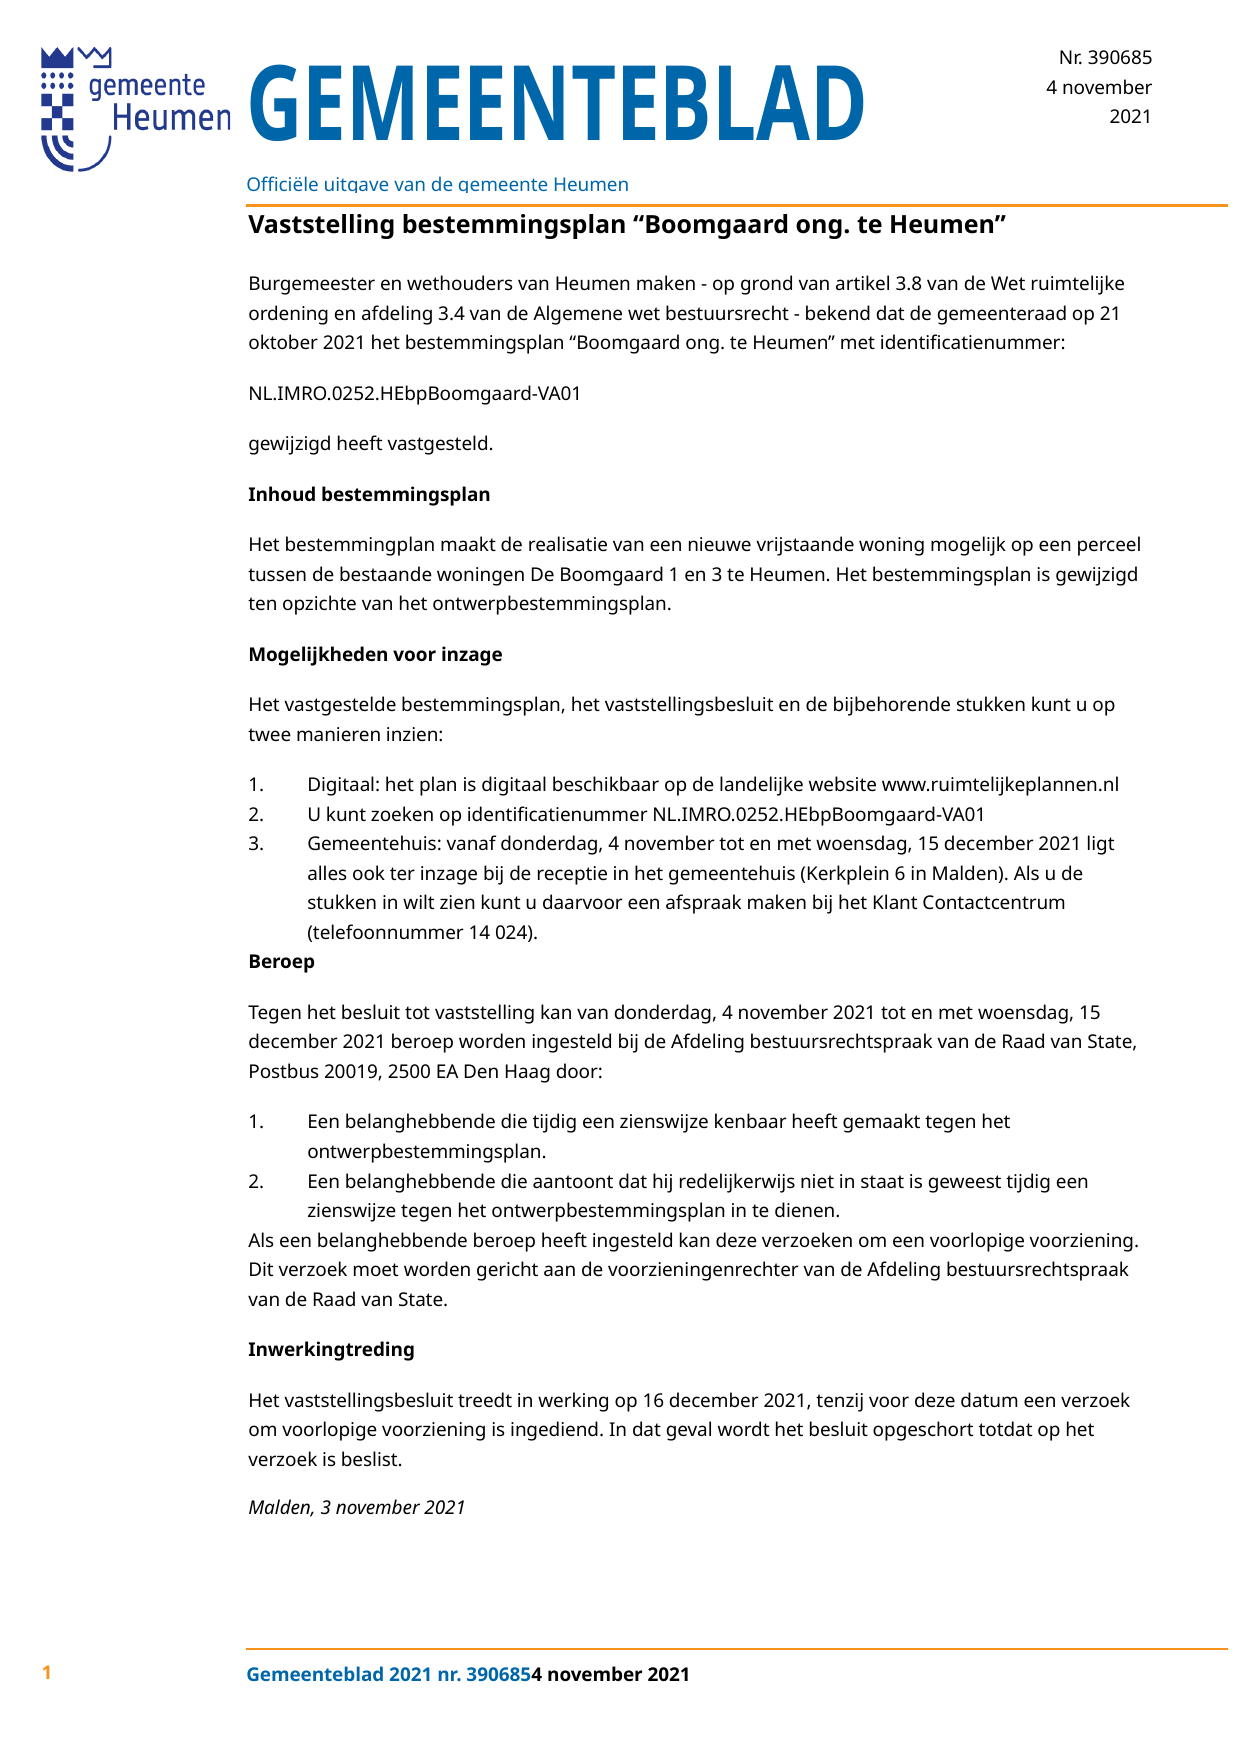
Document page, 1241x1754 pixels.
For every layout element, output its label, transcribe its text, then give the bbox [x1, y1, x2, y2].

text Het vaststellingsbesluit treedt in werking op 16 december 2021, tenzij voor deze datum een verzoek om voorlopige voorziening is ingediend. In dat geval wordt het besluit opgeschort totdat op het verzoek is beslist. [248, 1387, 1152, 1472]
text gewijzigd heeft vastgesteld. [248, 430, 1152, 456]
text Vaststelling bestemmingsplan “Boomgaard ong. te Heumen” [248, 207, 1152, 241]
list Een belanghebbende die aantoont dat hij redelijkerwijs niet in staat is geweest tijdig een zienswijze tegen het ontwerpbestemmingsplan in te dienen. [248, 1168, 1152, 1223]
list Gemeentehuis: vanaf donderdag, 4 november tot en met woensdag, 15 december 2021 ligt alles ook ter inzage bij de receptie in het gemeentehuis (Kerkplein 6 in Malden). Als u de stukken in wilt zien kunt u daarvoor een afspraak maken bij het Klant Contactcentrum (telefoonnummer 14 024). [248, 830, 1152, 945]
text Inwerkingtreding [248, 1337, 1152, 1362]
text Inhoud bestemmingsplan [248, 481, 1152, 506]
text Burgemeester en wethouders van Heumen maken - op grond van artikel 3.8 van de Wet ruimtelijke ordening en afdeling 3.4 van de Algemene wet bestuursrecht - bekend dat de gemeenteraad op 21 oktober 2021 het bestemmingsplan “Boomgaard ong. te Heumen” met identificatienummer: [248, 270, 1152, 355]
text NL.IMRO.0252.HEbpBoomgaard-VA01 [248, 380, 1152, 406]
text Malden, 3 november 2021 [248, 1494, 1152, 1520]
text Mogelijkheden voor inzage [248, 641, 1152, 666]
text Het bestemmingplan maakt de realisatie van een nieuwe vrijstaande woning mogelijk op een perceel tussen de bestaande woningen De Boomgaard 1 en 3 te Heumen. Het bestemmingsplan is gewijzigd ten opzichte van het ontwerpbestemmingsplan. [248, 531, 1152, 616]
text Tegen het besluit tot vaststelling kan van donderdag, 4 november 2021 tot en met woensdag, 15 december 2021 beroep worden ingesteld bij de Afdeling bestuursrechtspraak van de Raad van State, Postbus 20019, 2500 EA Den Haag door: [248, 999, 1152, 1084]
list Een belanghebbende die tijdig een zienswijze kenbaar heeft gemaakt tegen het ontwerpbestemmingsplan. [248, 1109, 1152, 1164]
text Als een belanghebbende beroep heeft ingesteld kan deze verzoeken om een voorlopige voorziening. Dit verzoek moet worden gericht aan de voorzieningenrechter van de Afdeling bestuursrechtspraak van de Raad van State. [248, 1227, 1152, 1312]
list Digitaal: het plan is digitaal beschikbaar op de landelijke website www.ruimtelijkeplannen.nl [248, 771, 1152, 797]
list U kunt zoeken op identificatienummer NL.IMRO.0252.HEbpBoomgaard-VA01 [248, 801, 1152, 826]
text Beroep [248, 949, 1152, 974]
text Het vastgestelde bestemmingsplan, het vaststellingsbesluit en de bijbehorende stukken kunt u op twee manieren inzien: [248, 691, 1152, 746]
picture [41, 47, 231, 172]
